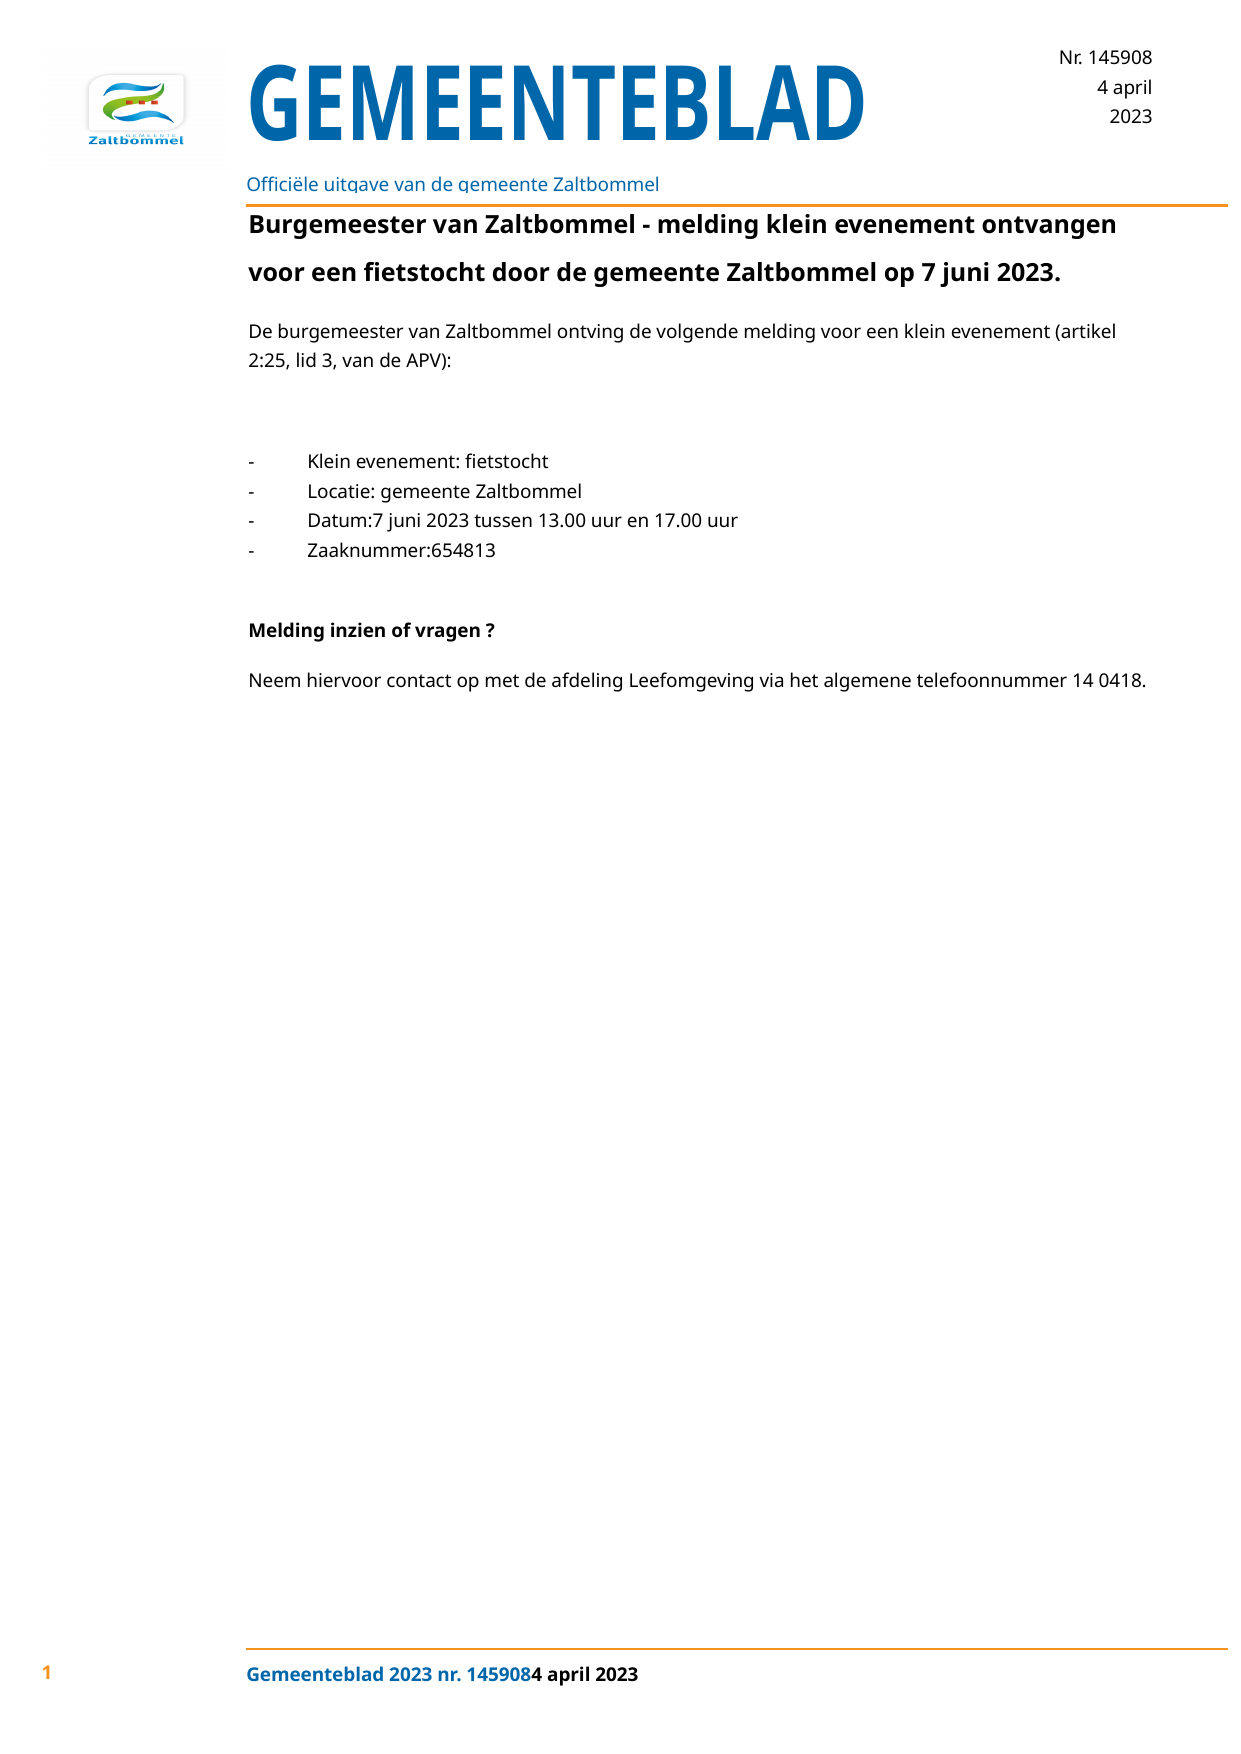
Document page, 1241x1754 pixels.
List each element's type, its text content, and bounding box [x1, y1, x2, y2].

list Klein evenement: fietstocht [248, 448, 1152, 474]
list Datum:7 juni 2023 tussen 13.00 uur en 17.00 uur [248, 507, 1152, 533]
list Zaaknummer:654813 [248, 537, 1152, 563]
text De burgemeester van Zaltbommel ontving de volgende melding voor een klein evenement (artikel 2:25, lid 3, van de APV): [248, 318, 1152, 373]
list Locatie: gemeente Zaltbommel [248, 478, 1152, 504]
text Melding inzien of vragen ? [248, 617, 1152, 643]
text Burgemeester van Zaltbommel - melding klein evenement ontvangen voor een fietstocht door de gemeente Zaltbommel op 7 juni 2023. [248, 207, 1152, 288]
picture [41, 47, 231, 172]
text Neem hiervoor contact op met de afdeling Leefomgeving via het algemene telefoonnummer 14 0418. [248, 667, 1152, 693]
